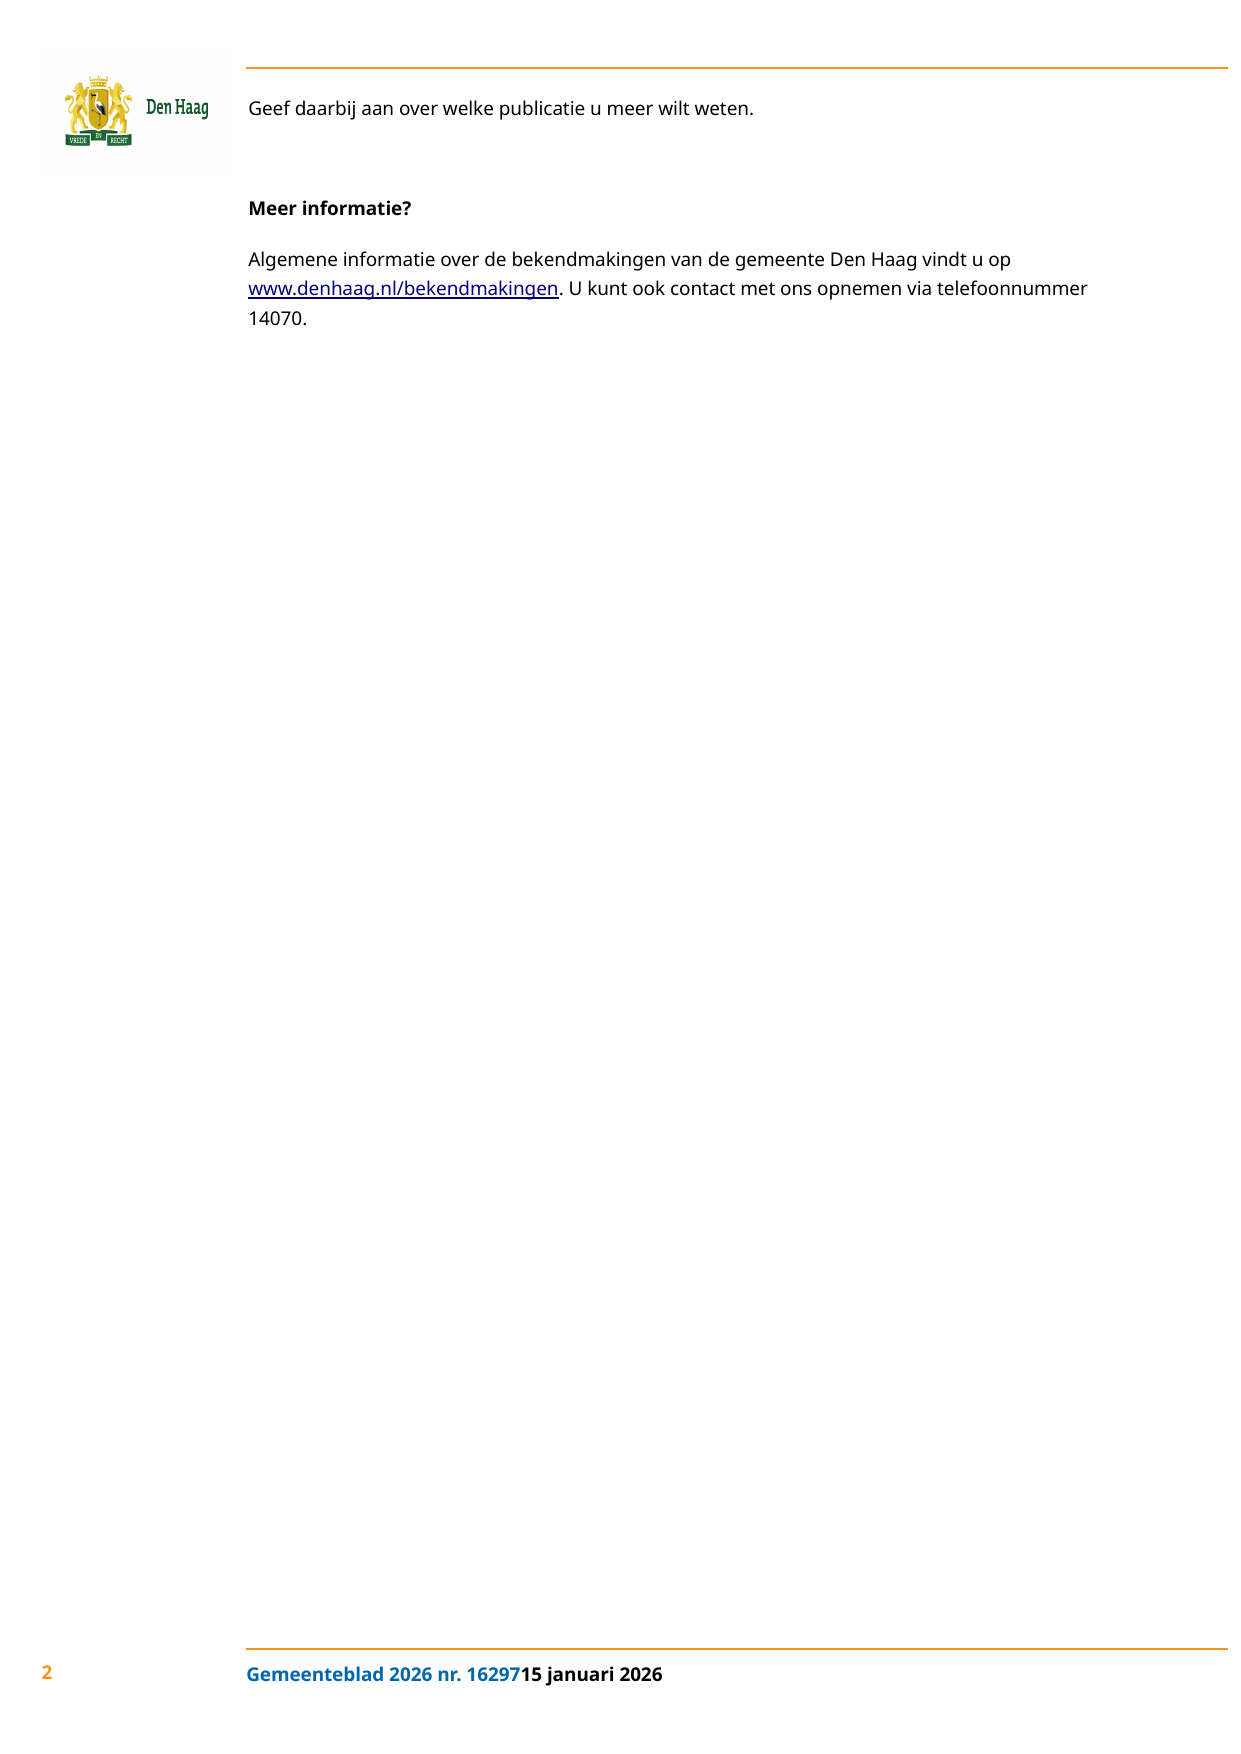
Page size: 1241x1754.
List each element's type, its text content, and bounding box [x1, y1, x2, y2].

text Meer informatie? [248, 196, 1152, 221]
text Algemene informatie over de bekendmakingen van de gemeente Den Haag vindt u op www.denhaag.nl/bekendmakingen. U kunt ook contact met ons opnemen via telefoonnummer 14070. [248, 246, 1152, 331]
picture [41, 47, 231, 172]
text Geef daarbij aan over welke publicatie u meer wilt weten. [248, 95, 1152, 121]
